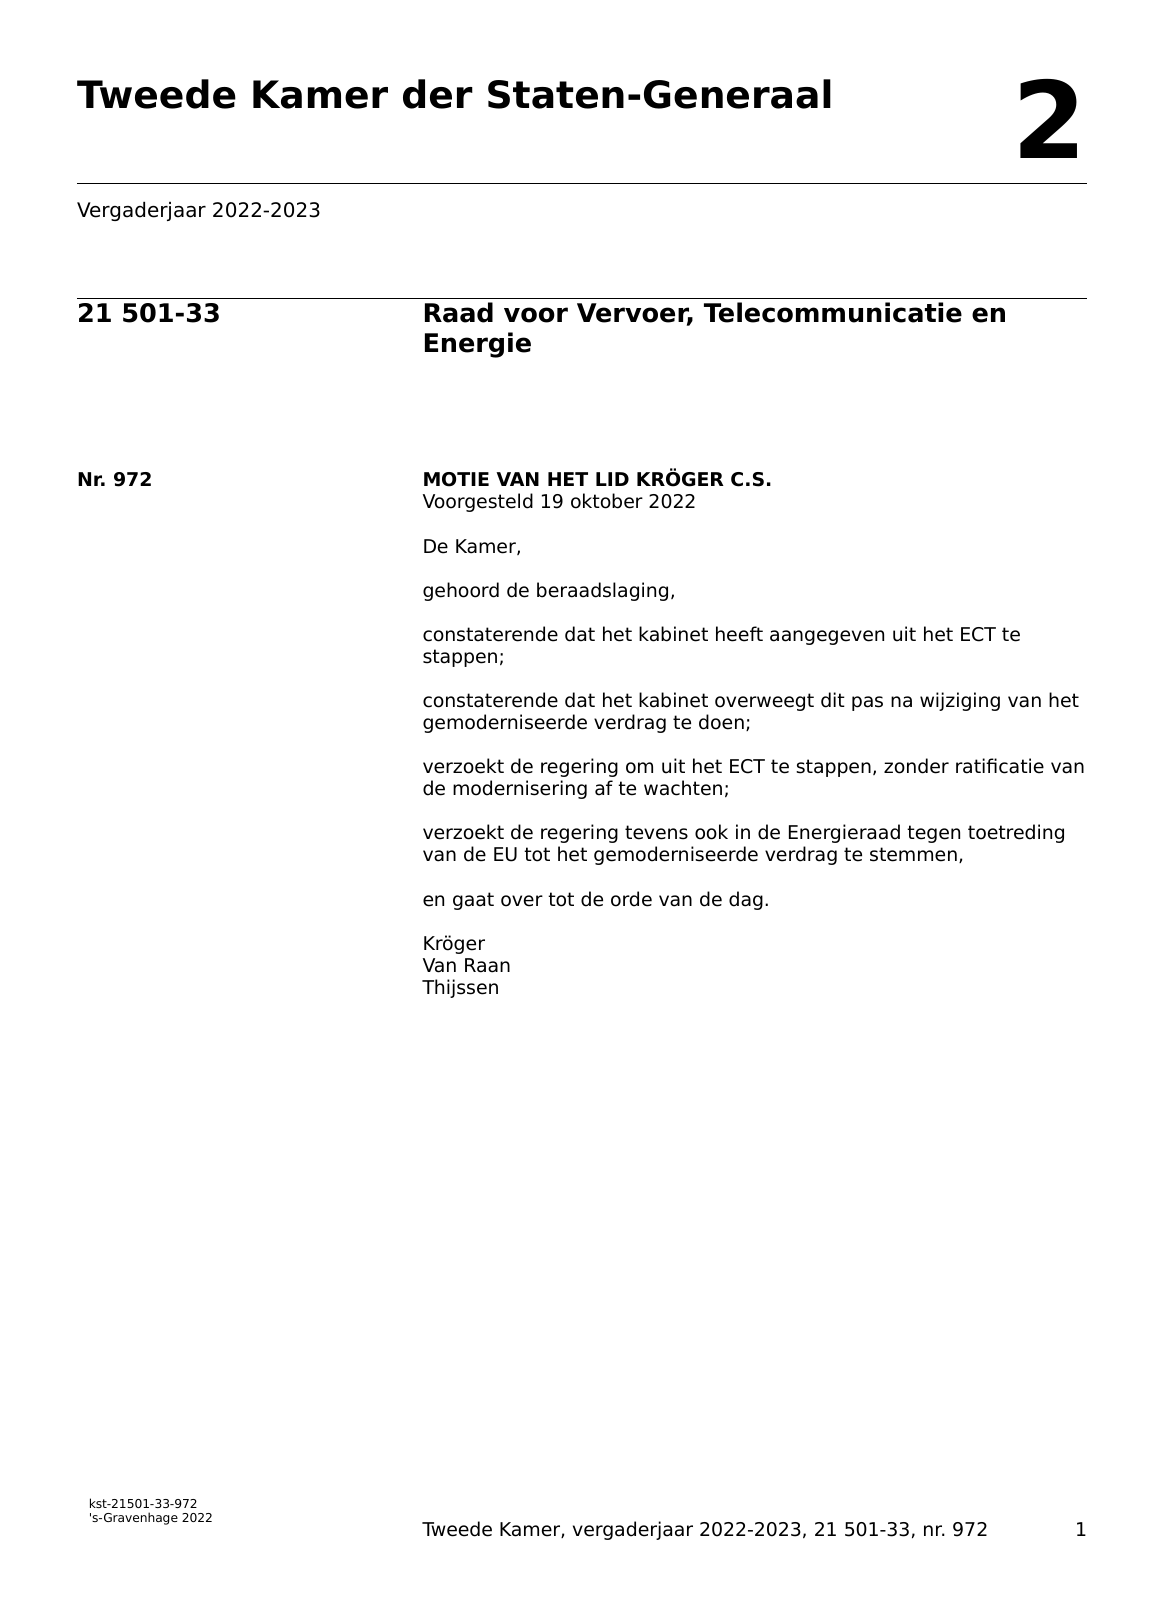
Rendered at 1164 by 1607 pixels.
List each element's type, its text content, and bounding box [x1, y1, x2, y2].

text Voorgesteld 19 oktober 2022 [422, 491, 1087, 513]
text constaterende dat het kabinet overweegt dit pas na wijziging van het gemoderniseerde verdrag te doen; [422, 690, 1087, 734]
table_header Tweede Kamer der Staten-Generaal [77, 59, 886, 183]
text De Kamer, [422, 536, 1087, 557]
subtitle Nr. 972 MOTIE VAN HET LID KRÖGER C.S. [77, 469, 1087, 491]
text kst-21501-33-972 [88, 1497, 323, 1511]
table_cell Vergaderjaar 2022-2023 [77, 184, 1087, 298]
subtitle 21 501-33 Raad voor Vervoer, Telecommunicatie en Energie [77, 299, 1087, 358]
text 's-Gravenhage 2022 [88, 1511, 323, 1525]
text verzoekt de regering om uit het ECT te stappen, zonder ratificatie van de modernisering af te wachten; [422, 756, 1087, 800]
text en gaat over tot de orde van de dag. [422, 888, 1087, 910]
text Thijssen [422, 977, 1087, 998]
text constaterende dat het kabinet heeft aangegeven uit het ECT te stappen; [422, 624, 1087, 668]
table_header 2 [886, 59, 1087, 183]
text gehoord de beraadslaging, [422, 580, 1087, 602]
text verzoekt de regering tevens ook in de Energieraad tegen toetreding van de EU tot het gemoderniseerde verdrag te stemmen, [422, 822, 1087, 866]
text Kröger [422, 933, 1087, 954]
text Van Raan [422, 954, 1087, 977]
